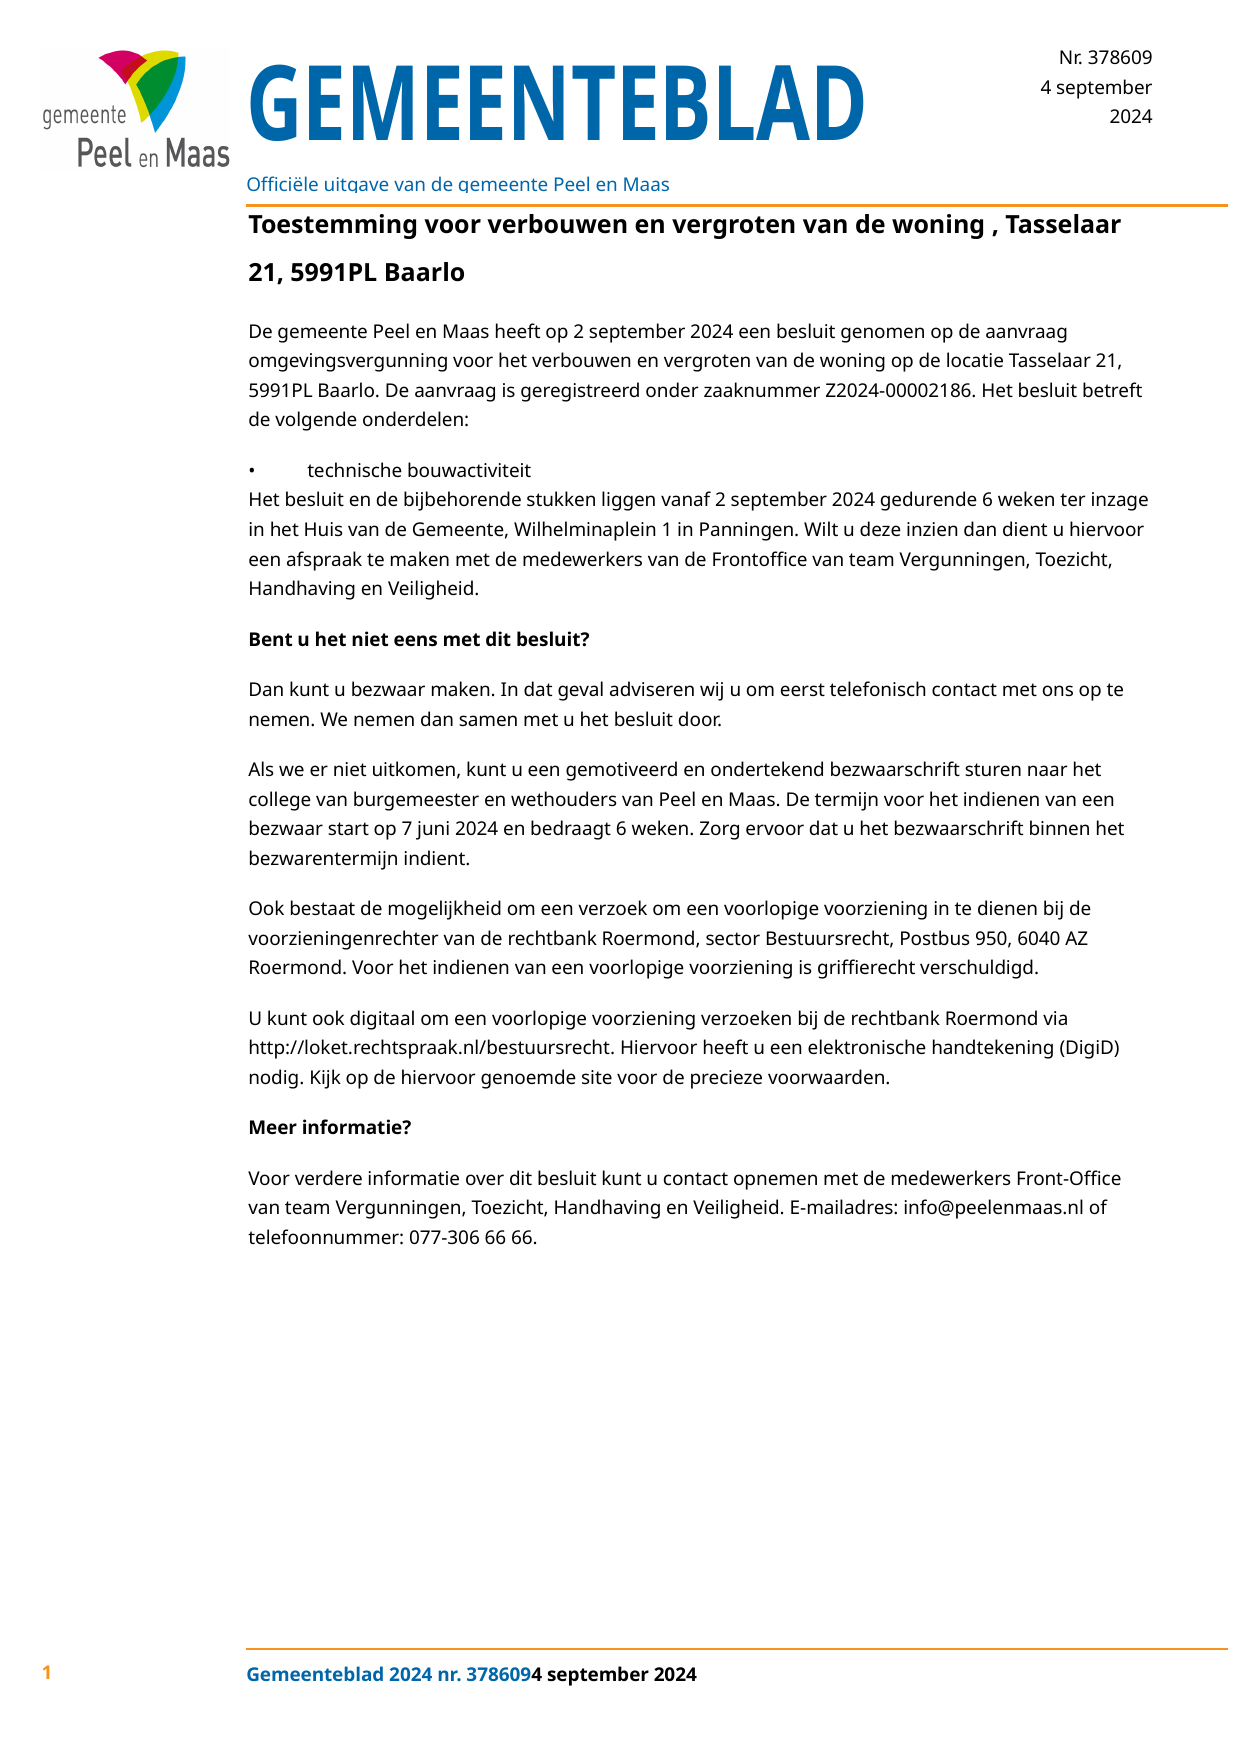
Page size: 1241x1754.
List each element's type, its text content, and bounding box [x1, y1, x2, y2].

picture [41, 47, 231, 172]
text Dan kunt u bezwaar maken. In dat geval adviseren wij u om eerst telefonisch contact met ons op te nemen. We nemen dan samen met u het besluit door. [248, 676, 1152, 732]
text U kunt ook digitaal om een voorlopige voorziening verzoeken bij de rechtbank Roermond via http://loket.rechtspraak.nl/bestuursrecht. Hiervoor heeft u een elektronische handtekening (DigiD) nodig. Kijk op de hiervoor genoemde site voor de precieze voorwaarden. [248, 1005, 1152, 1090]
list technische bouwactiviteit [248, 457, 1152, 483]
text Voor verdere informatie over dit besluit kunt u contact opnemen met de medewerkers Front-Office van team Vergunningen, Toezicht, Handhaving en Veiligheid. E-mailadres: info@peelenmaas.nl of telefoonnummer: 077-306 66 66. [248, 1165, 1152, 1250]
text Het besluit en de bijbehorende stukken liggen vanaf 2 september 2024 gedurende 6 weken ter inzage in het Huis van de Gemeente, Wilhelminaplein 1 in Panningen. Wilt u deze inzien dan dient u hiervoor een afspraak te maken met de medewerkers van de Frontoffice van team Vergunningen, Toezicht, Handhaving en Veiligheid. [248, 487, 1152, 601]
text Toestemming voor verbouwen en vergroten van de woning , Tasselaar 21, 5991PL Baarlo [248, 207, 1152, 288]
text Bent u het niet eens met dit besluit? [248, 626, 1152, 652]
text Ook bestaat de mogelijkheid om een verzoek om een voorlopige voorziening in te dienen bij de voorzieningenrechter van de rechtbank Roermond, sector Bestuursrecht, Postbus 950, 6040 AZ Roermond. Voor het indienen van een voorlopige voorziening is griffierecht verschuldigd. [248, 895, 1152, 980]
text Als we er niet uitkomen, kunt u een gemotiveerd en ondertekend bezwaarschrift sturen naar het college van burgemeester en wethouders van Peel en Maas. De termijn voor het indienen van een bezwaar start op 7 juni 2024 en bedraagt 6 weken. Zorg ervoor dat u het bezwaarschrift binnen het bezwarentermijn indient. [248, 756, 1152, 871]
text Meer informatie? [248, 1114, 1152, 1140]
text De gemeente Peel en Maas heeft op 2 september 2024 een besluit genomen op de aanvraag omgevingsvergunning voor het verbouwen en vergroten van de woning op de locatie Tasselaar 21, 5991PL Baarlo. De aanvraag is geregistreerd onder zaaknummer Z2024-00002186. Het besluit betreft de volgende onderdelen: [248, 318, 1152, 432]
